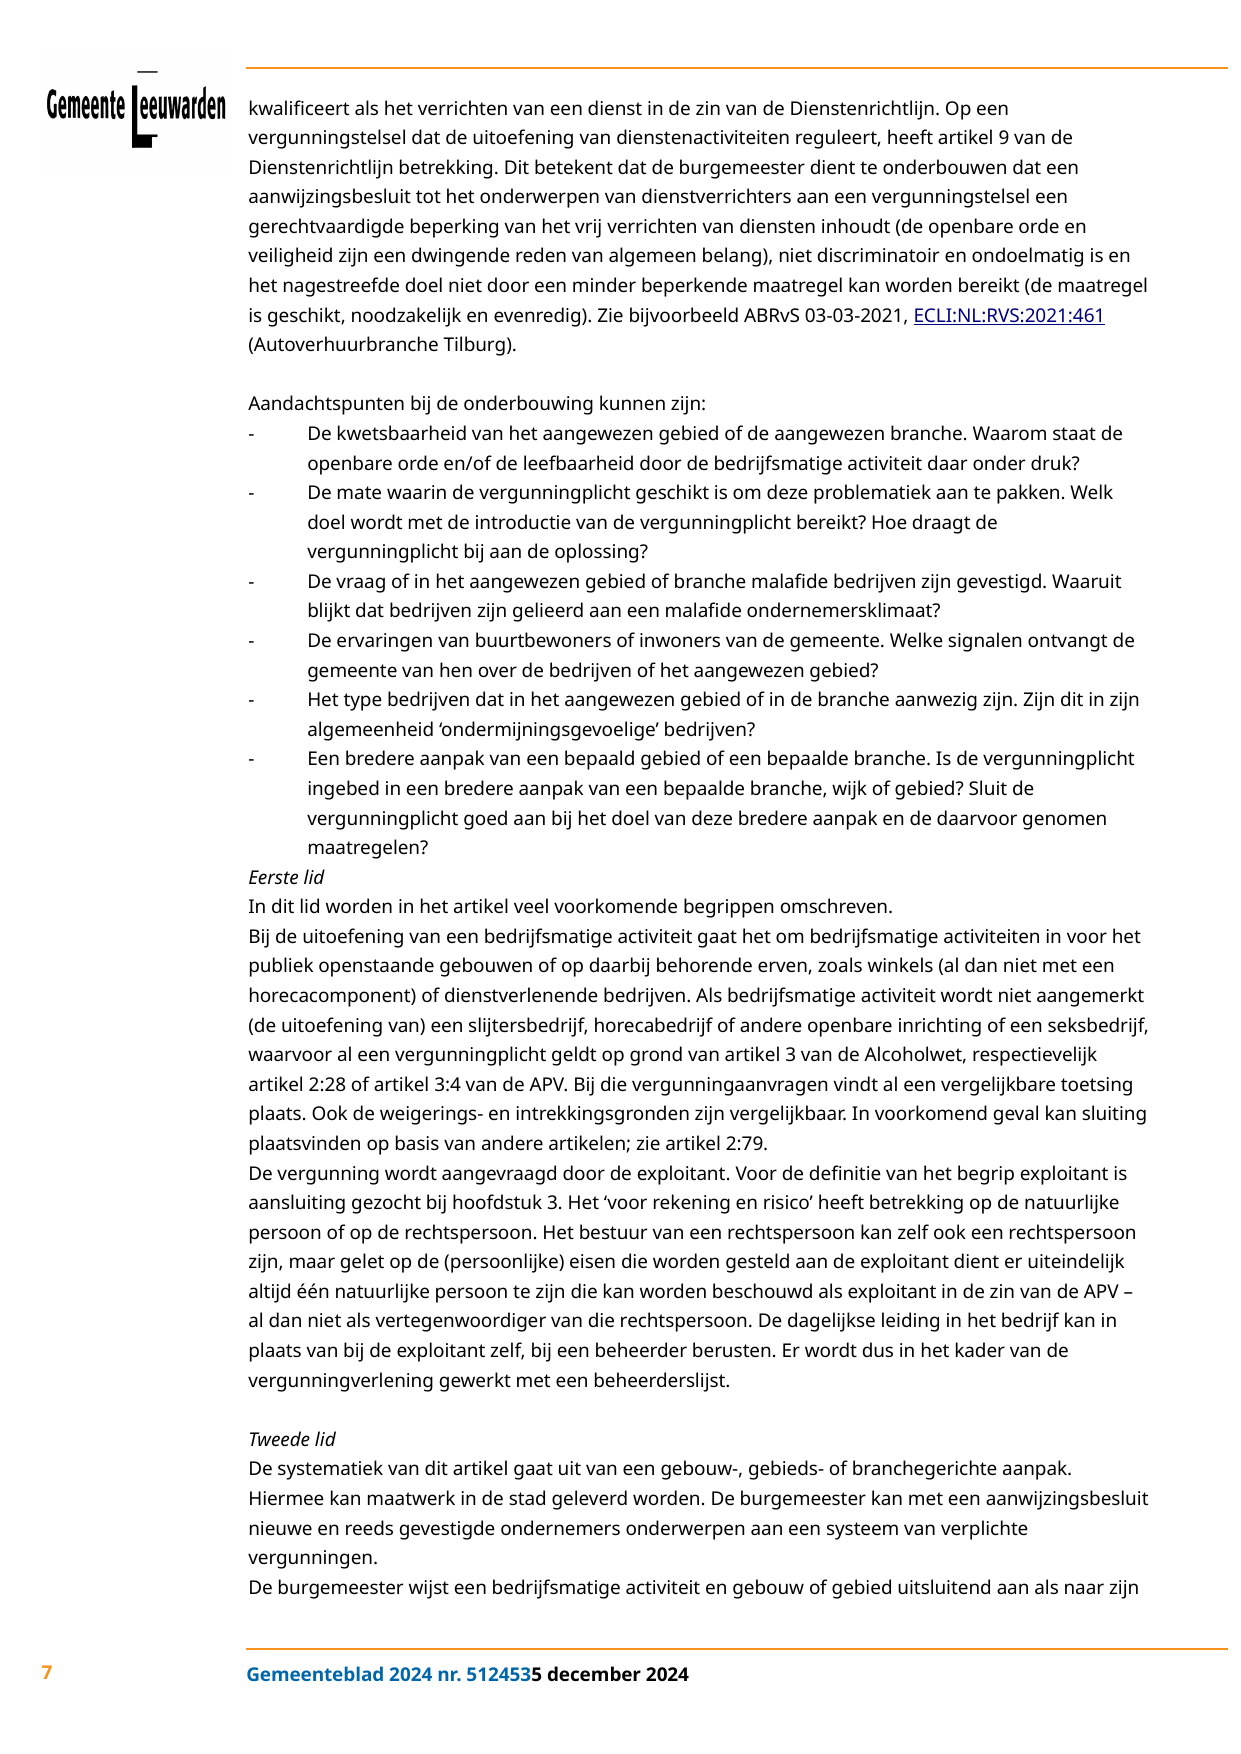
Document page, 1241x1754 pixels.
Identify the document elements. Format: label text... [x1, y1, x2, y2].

text In dit lid worden in het artikel veel voorkomende begrippen omschreven. [248, 893, 1152, 919]
text Bij de uitoefening van een bedrijfsmatige activiteit gaat het om bedrijfsmatige activiteiten in voor het publiek openstaande gebouwen of op daarbij behorende erven, zoals winkels (al dan niet met een horecacomponent) of dienstverlenende bedrijven. Als bedrijfsmatige activiteit wordt niet aangemerkt (de uitoefening van) een slijtersbedrijf, horecabedrijf of andere openbare inrichting of een seksbedrijf, waarvoor al een vergunningplicht geldt op grond van artikel 3 van de Alcoholwet, respectievelijk artikel 2:28 of artikel 3:4 van de APV. Bij die vergunningaanvragen vindt al een vergelijkbare toetsing plaats. Ook de weigerings- en intrekkingsgronden zijn vergelijkbaar. In voorkomend geval kan sluiting plaatsvinden op basis van andere artikelen; zie artikel 2:79. [248, 923, 1152, 1156]
list De ervaringen van buurtbewoners of inwoners van de gemeente. Welke signalen ontvangt de gemeente van hen over de bedrijven of het aangewezen gebied? [248, 627, 1152, 683]
list De kwetsbaarheid van het aangewezen gebied of de aangewezen branche. Waarom staat de openbare orde en/of de leefbaarheid door de bedrijfsmatige activiteit daar onder druk? [248, 420, 1152, 476]
text Eerste lid [248, 864, 1152, 890]
text Tweede lid [248, 1426, 1152, 1452]
list De mate waarin de vergunningplicht geschikt is om deze problematiek aan te pakken. Welk doel wordt met de introductie van de vergunningplicht bereikt? Hoe draagt de vergunningplicht bij aan de oplossing? [248, 479, 1152, 564]
text De burgemeester wijst een bedrijfsmatige activiteit en gebouw of gebied uitsluitend aan als naar zijn [248, 1574, 1152, 1600]
list Een bredere aanpak van een bepaald gebied of een bepaalde branche. Is de vergunningplicht ingebed in een bredere aanpak van een bepaalde branche, wijk of gebied? Sluit de vergunningplicht goed aan bij het doel van deze bredere aanpak en de daarvoor genomen maatregelen? [248, 746, 1152, 860]
text De systematiek van dit artikel gaat uit van een gebouw-, gebieds- of branchegerichte aanpak. Hiermee kan maatwerk in de stad geleverd worden. De burgemeester kan met een aanwijzingsbesluit nieuwe en reeds gevestigde ondernemers onderwerpen aan een systeem van verplichte vergunningen. [248, 1456, 1152, 1570]
text De vergunning wordt aangevraagd door de exploitant. Voor de definitie van het begrip exploitant is aansluiting gezocht bij hoofdstuk 3. Het ‘voor rekening en risico’ heeft betrekking op de natuurlijke persoon of op de rechtspersoon. Het bestuur van een rechtspersoon kan zelf ook een rechtspersoon zijn, maar gelet op de (persoonlijke) eisen die worden gesteld aan de exploitant dient er uiteindelijk altijd één natuurlijke persoon te zijn die kan worden beschouwd als exploitant in de zin van de APV – al dan niet als vertegenwoordiger van die rechtspersoon. De dagelijkse leiding in het bedrijf kan in plaats van bij de exploitant zelf, bij een beheerder berusten. Er wordt dus in het kader van de vergunningverlening gewerkt met een beheerderslijst. [248, 1160, 1152, 1393]
text Aandachtspunten bij de onderbouwing kunnen zijn: [248, 391, 1152, 416]
list De vraag of in het aangewezen gebied of branche malafide bedrijven zijn gevestigd. Waaruit blijkt dat bedrijven zijn gelieerd aan een malafide ondernemersklimaat? [248, 568, 1152, 623]
list Het type bedrijven dat in het aangewezen gebied of in de branche aanwezig zijn. Zijn dit in zijn algemeenheid ‘ondermijningsgevoelige’ bedrijven? [248, 686, 1152, 742]
text kwalificeert als het verrichten van een dienst in de zin van de Dienstenrichtlijn. Op een vergunningstelsel dat de uitoefening van dienstenactiviteiten reguleert, heeft artikel 9 van de Dienstenrichtlijn betrekking. Dit betekent dat de burgemeester dient te onderbouwen dat een aanwijzingsbesluit tot het onderwerpen van dienstverrichters aan een vergunningstelsel een gerechtvaardigde beperking van het vrij verrichten van diensten inhoudt (de openbare orde en veiligheid zijn een dwingende reden van algemeen belang), niet discriminatoir en ondoelmatig is en het nagestreefde doel niet door een minder beperkende maatregel kan worden bereikt (de maatregel is geschikt, noodzakelijk en evenredig). Zie bijvoorbeeld ABRvS 03-03-2021, ECLI:NL:RVS:2021:461 (Autoverhuurbranche Tilburg). [248, 95, 1152, 357]
picture [41, 47, 231, 172]
